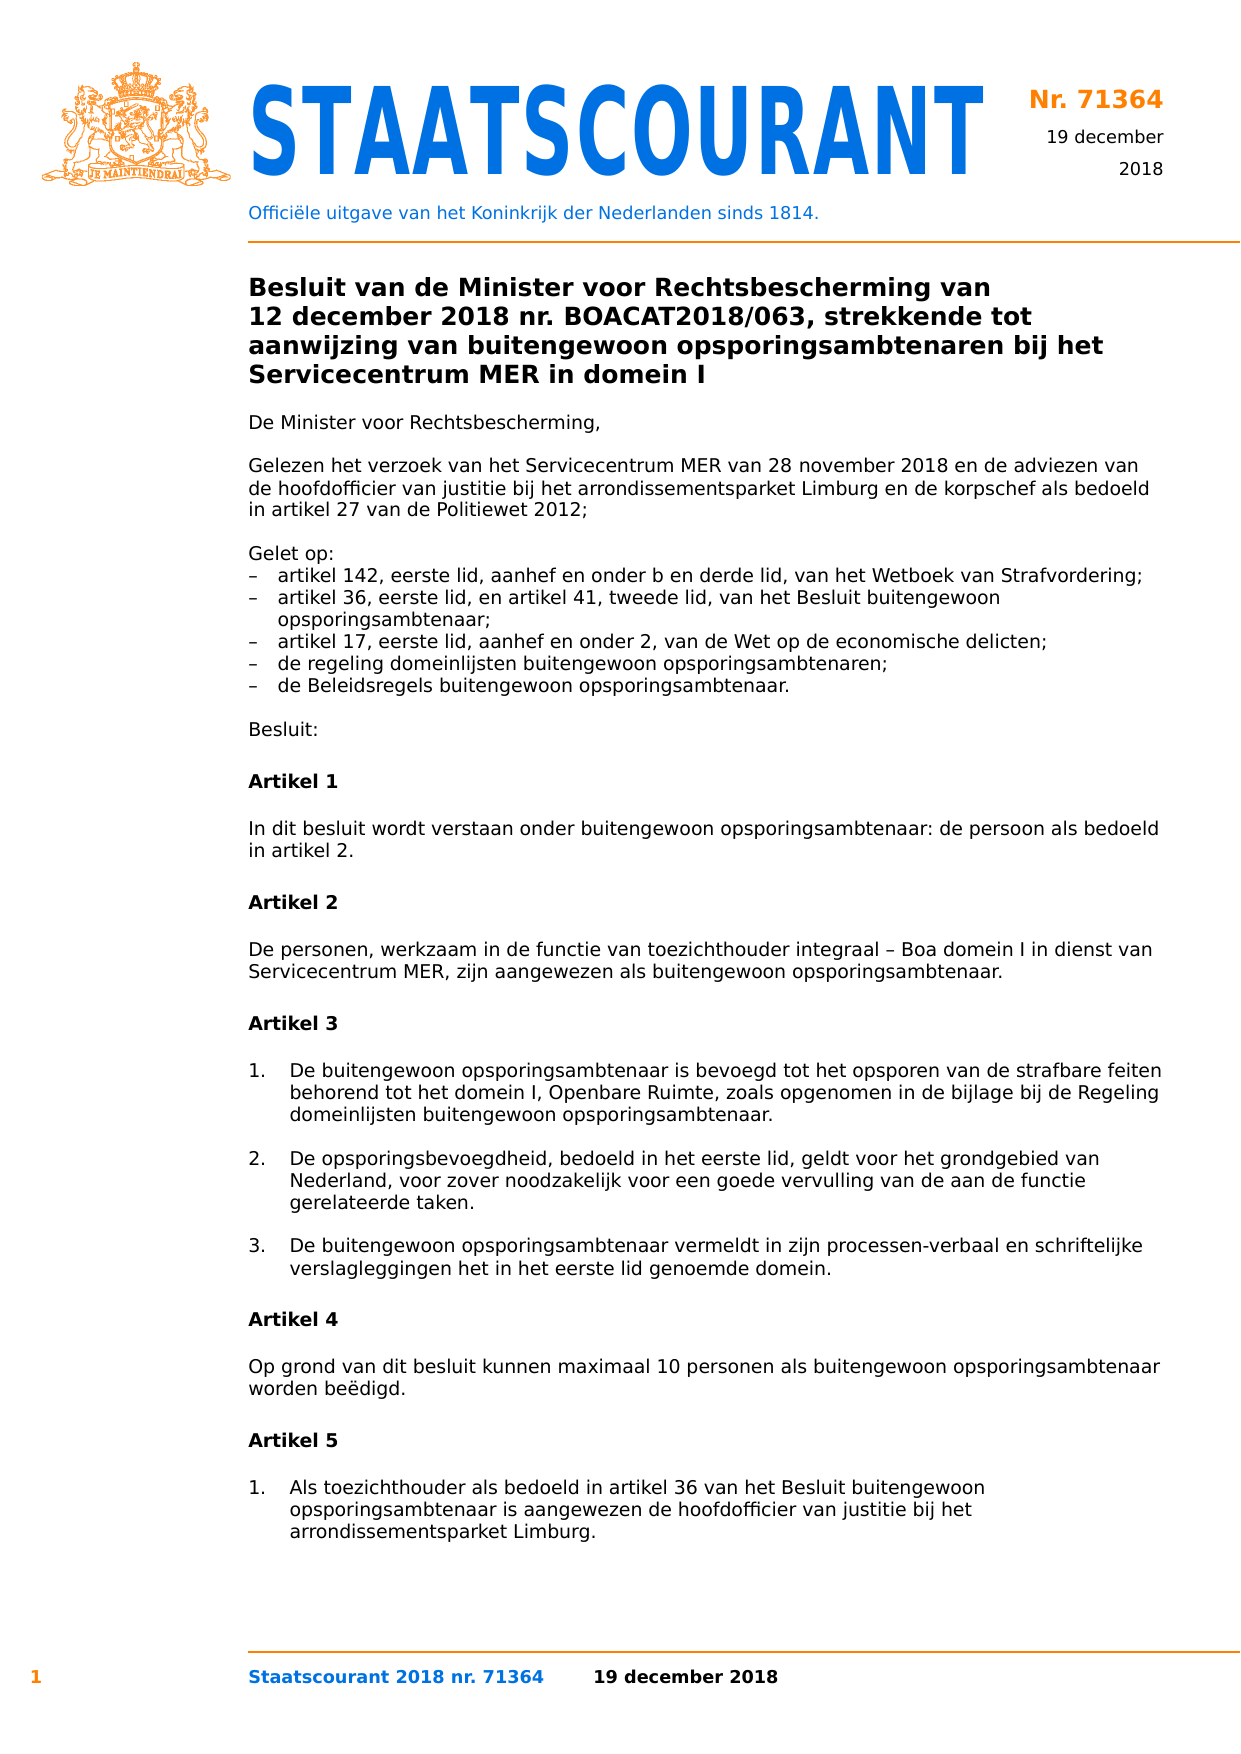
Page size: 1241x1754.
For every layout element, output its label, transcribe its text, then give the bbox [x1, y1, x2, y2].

text 2. De opsporingsbevoegdheid, bedoeld in het eerste lid, geldt voor het grondgebied van Nederland, voor zover noodzakelijk voor een goede vervulling van de aan de functie gerelateerde taken. [248, 1148, 1163, 1213]
text 1. De buitengewoon opsporingsambtenaar is bevoegd tot het opsporen van de strafbare feiten behorend tot het domein I, Openbare Ruimte, zoals opgenomen in de bijlage bij de Regeling domeinlijsten buitengewoon opsporingsambtenaar. [248, 1060, 1163, 1126]
table_header STAATSCOURANT [248, 62, 998, 203]
text In dit besluit wordt verstaan onder buitengewoon opsporingsambtenaar: de persoon als bedoeld in artikel 2. [248, 818, 1163, 862]
subtitle Besluit van de Minister voor Rechtsbescherming van 12 december 2018 nr. BOACAT2018/063, strekkende tot aanwijzing van buitengewoon opsporingsambtenaren bij het Servicecentrum MER in domein I [248, 273, 1163, 390]
table_cell 19 december [998, 121, 1240, 153]
subtitle Artikel 3 [248, 1013, 1163, 1035]
text Gelet op: [248, 543, 1163, 565]
text – artikel 17, eerste lid, aanhef en onder 2, van de Wet op de economische delicten; [248, 631, 1163, 653]
subtitle Artikel 2 [248, 892, 1163, 914]
text 3. De buitengewoon opsporingsambtenaar vermeldt in zijn processen-verbaal en schriftelijke verslagleggingen het in het eerste lid genoemde domein. [248, 1235, 1163, 1279]
text De personen, werkzaam in de functie van toezichthouder integraal – Boa domein I in dienst van Servicecentrum MER, zijn aangewezen als buitengewoon opsporingsambtenaar. [248, 939, 1163, 983]
text De Minister voor Rechtsbescherming, [248, 412, 1163, 433]
text Op grond van dit besluit kunnen maximaal 10 personen als buitengewoon opsporingsambtenaar worden beëdigd. [248, 1356, 1163, 1400]
text – de Beleidsregels buitengewoon opsporingsambtenaar. [248, 675, 1163, 697]
text 1. Als toezichthouder als bedoeld in artikel 36 van het Besluit buitengewoon opsporingsambtenaar is aangewezen de hoofdofficier van justitie bij het arrondissementsparket Limburg. [248, 1477, 1163, 1543]
table_cell Officiële uitgave van het Koninkrijk der Nederlanden sinds 1814. [248, 203, 1240, 241]
subtitle Artikel 4 [248, 1309, 1163, 1331]
table_header Nr. 71364 [998, 62, 1240, 121]
text Besluit: [248, 719, 1163, 741]
subtitle Artikel 5 [248, 1430, 1163, 1452]
picture [41, 62, 231, 186]
text – artikel 142, eerste lid, aanhef en onder b en derde lid, van het Wetboek van Strafvordering; [248, 565, 1163, 587]
table_header [25, 62, 248, 241]
subtitle Artikel 1 [248, 771, 1163, 793]
table_cell 2018 [998, 153, 1240, 203]
text – de regeling domeinlijsten buitengewoon opsporingsambtenaren; [248, 653, 1163, 675]
text – artikel 36, eerste lid, en artikel 41, tweede lid, van het Besluit buitengewoon opsporingsambtenaar; [248, 587, 1163, 631]
text Gelezen het verzoek van het Servicecentrum MER van 28 november 2018 en de adviezen van de hoofdofficier van justitie bij het arrondissementsparket Limburg en de korpschef als bedoeld in artikel 27 van de Politiewet 2012; [248, 455, 1163, 521]
